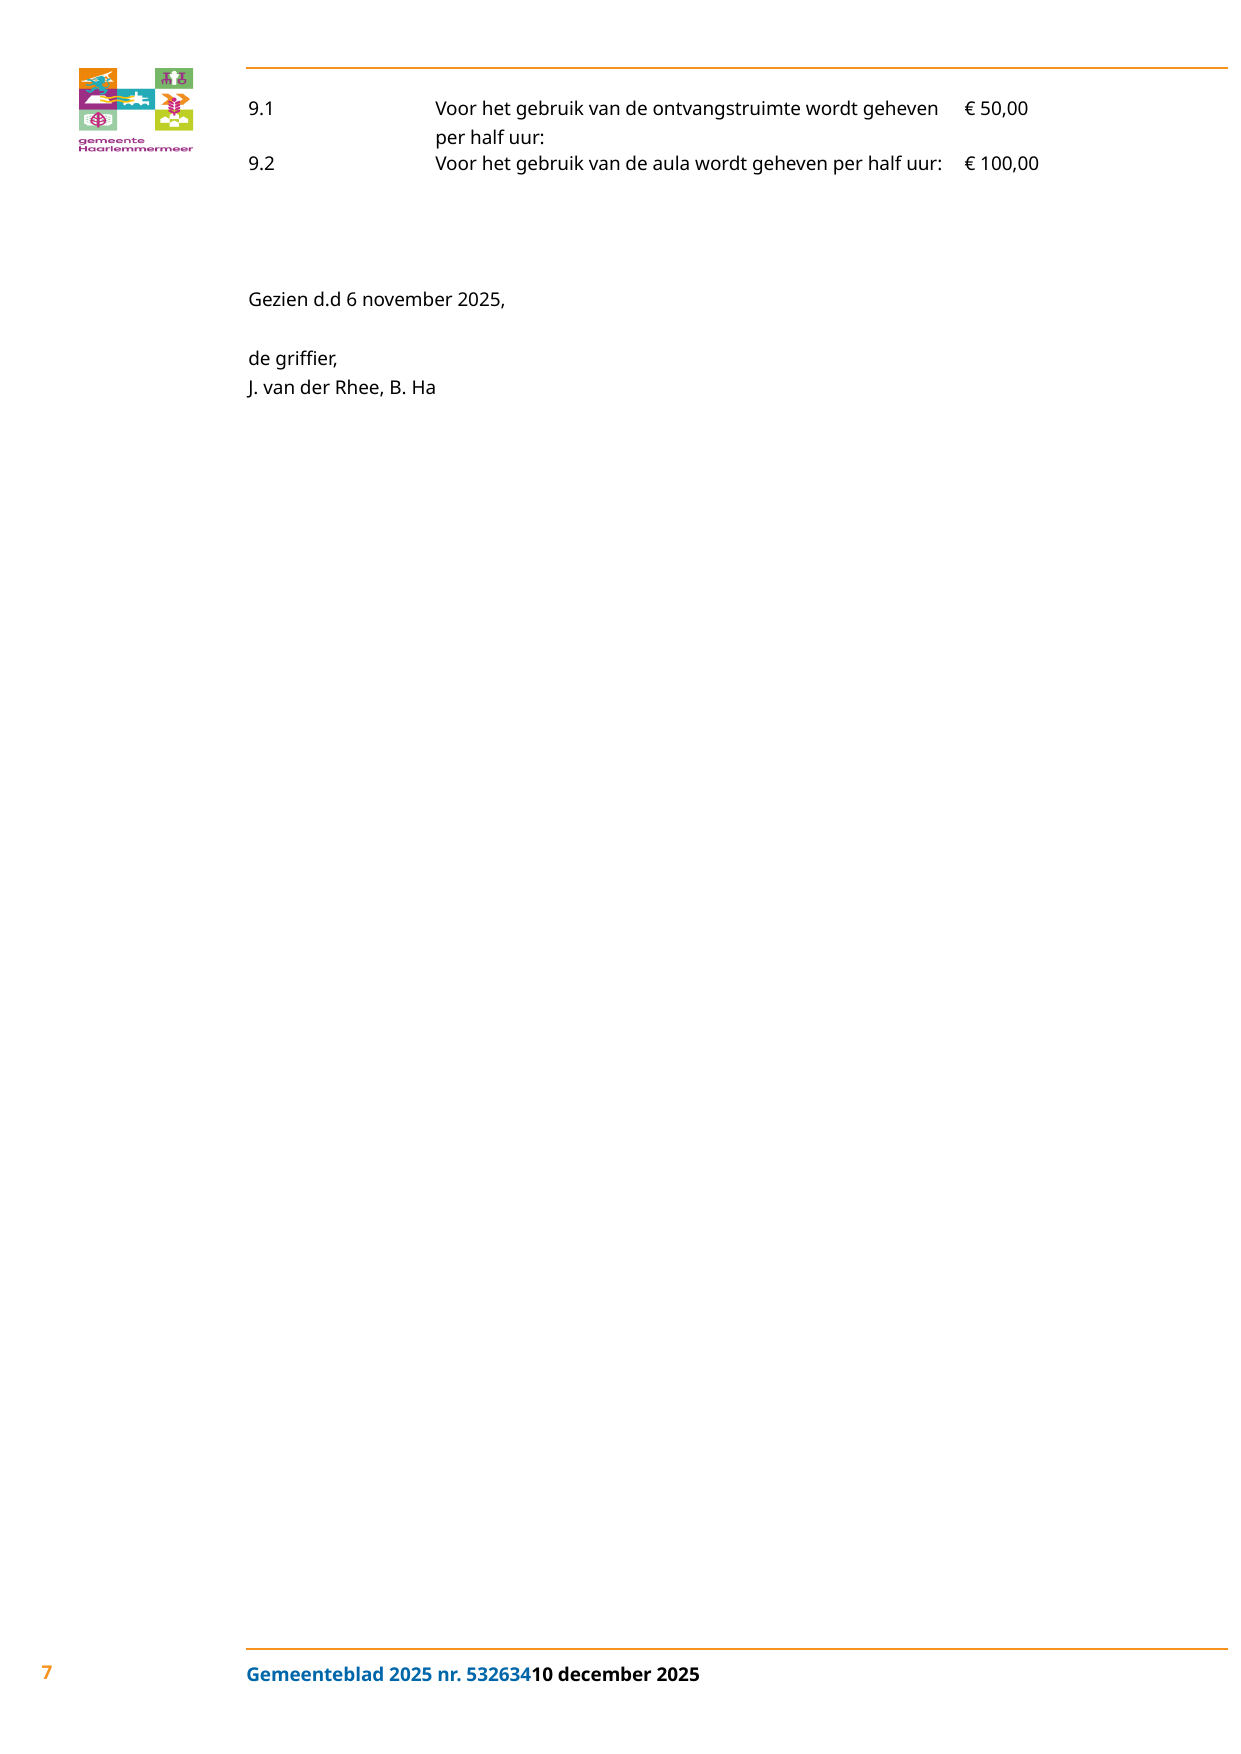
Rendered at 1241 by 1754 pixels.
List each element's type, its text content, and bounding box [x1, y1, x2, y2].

table_cell € 50,00 [964, 95, 1152, 150]
table_cell Voor het gebruik van de ontvangstruimte wordt geheven per half uur: [435, 95, 964, 150]
table_cell 9.2 [248, 150, 435, 176]
table_cell [248, 202, 435, 227]
table_cell € 100,00 [964, 150, 1152, 176]
table_cell [964, 227, 1152, 253]
table_cell [964, 202, 1152, 227]
table_cell Voor het gebruik van de aula wordt geheven per half uur: [435, 150, 964, 176]
table_cell [435, 176, 964, 202]
table_cell [435, 227, 964, 253]
table_cell 9.1 [248, 95, 435, 150]
text Gezien d.d 6 november 2025, [248, 286, 1152, 312]
table_cell [435, 202, 964, 227]
text de griffier, [248, 345, 1152, 371]
table_cell [964, 176, 1152, 202]
text J. van der Rhee, B. Ha [248, 374, 1152, 400]
table_cell [248, 227, 435, 253]
picture [41, 47, 231, 172]
table_cell [248, 176, 435, 202]
